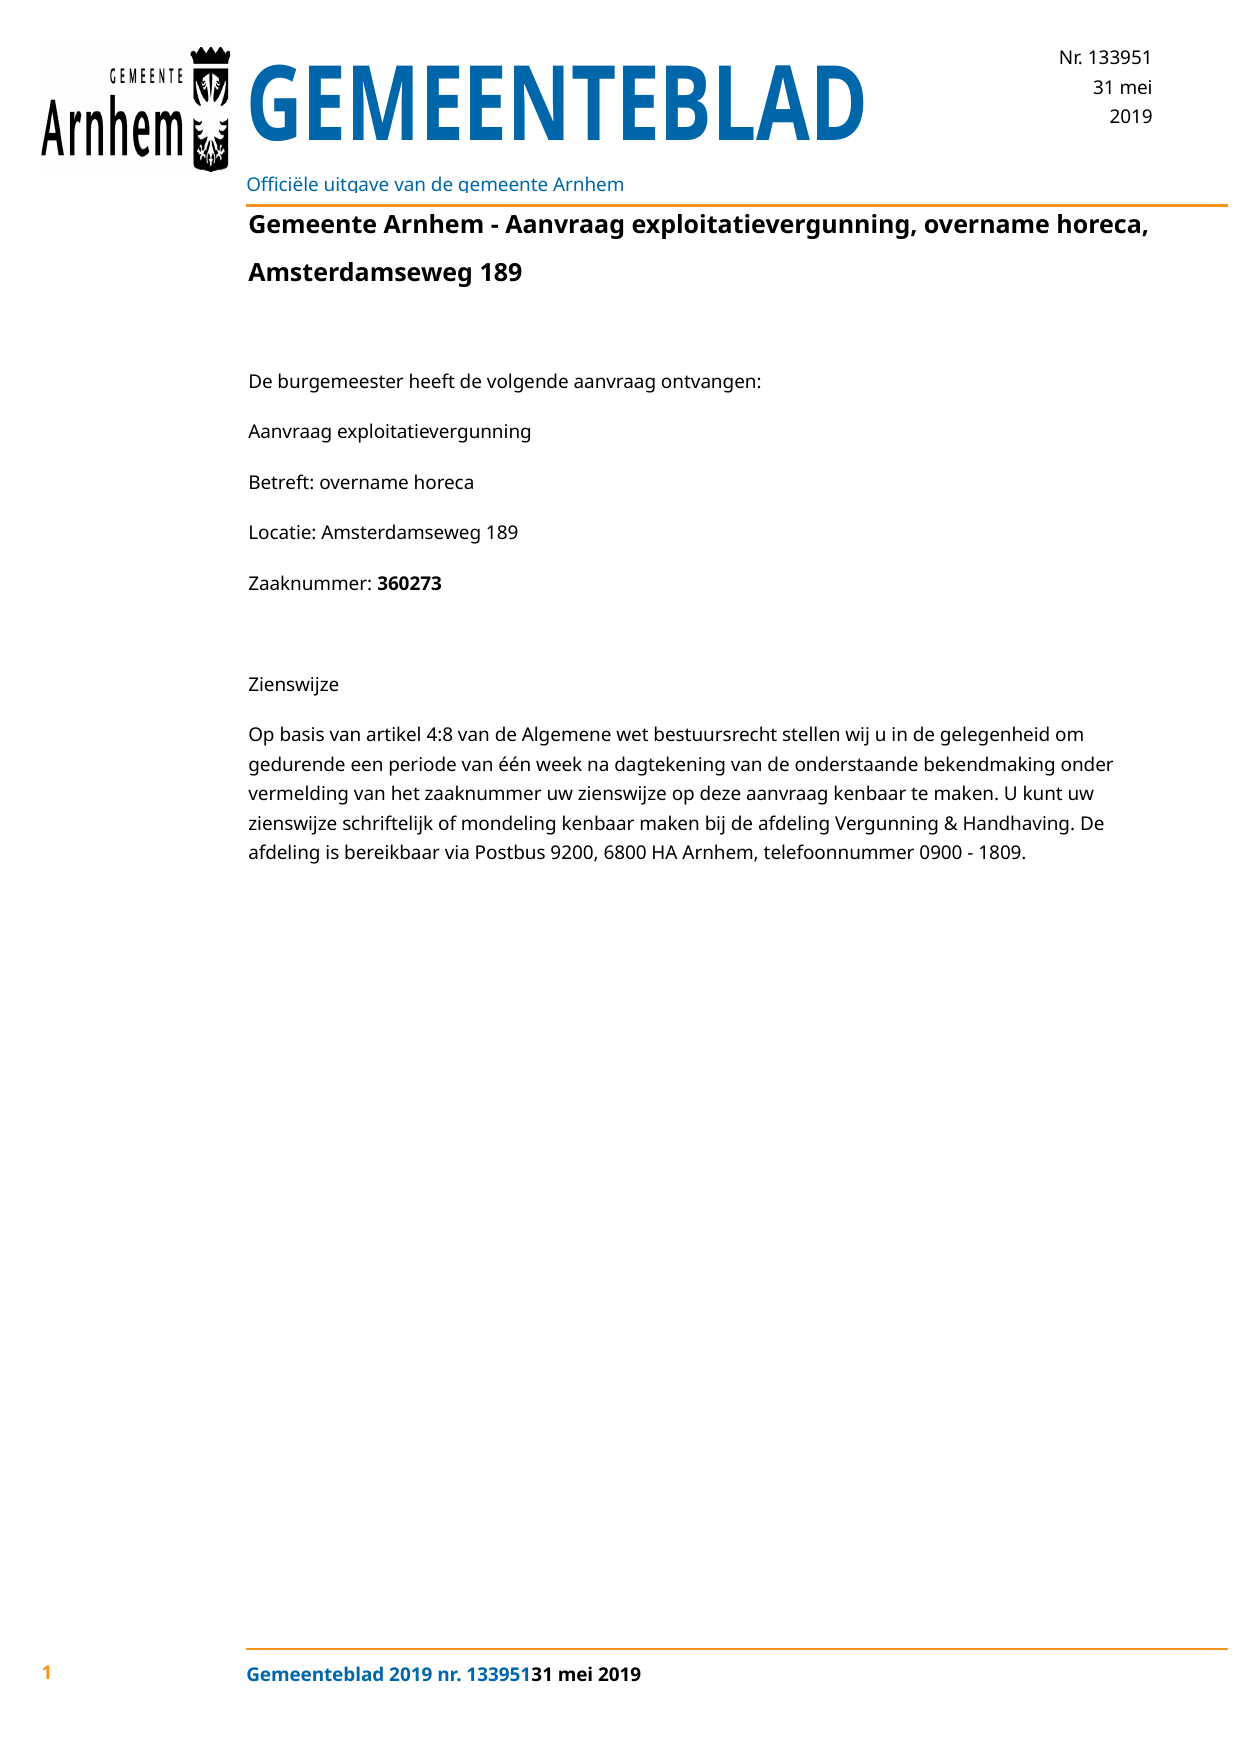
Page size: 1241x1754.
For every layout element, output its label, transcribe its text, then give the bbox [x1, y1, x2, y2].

text Aanvraag exploitatievergunning [248, 419, 1152, 444]
text Zienswijze [248, 671, 1152, 697]
picture [41, 47, 231, 172]
text Op basis van artikel 4:8 van de Algemene wet bestuursrecht stellen wij u in de gelegenheid om gedurende een periode van één week na dagtekening van de onderstaande bekendmaking onder vermelding van het zaaknummer uw zienswijze op deze aanvraag kenbaar te maken. U kunt uw zienswijze schriftelijk of mondeling kenbaar maken bij de afdeling Vergunning & Handhaving. De afdeling is bereikbaar via Postbus 9200, 6800 HA Arnhem, telefoonnummer 0900 - 1809. [248, 721, 1152, 865]
text Gemeente Arnhem - Aanvraag exploitatievergunning, overname horeca, Amsterdamseweg 189 [248, 207, 1152, 288]
text De burgemeester heeft de volgende aanvraag ontvangen: [248, 368, 1152, 394]
text Betreft: overname horeca [248, 469, 1152, 495]
text Zaaknummer: 360273 [248, 570, 1152, 596]
text Locatie: Amsterdamseweg 189 [248, 519, 1152, 545]
